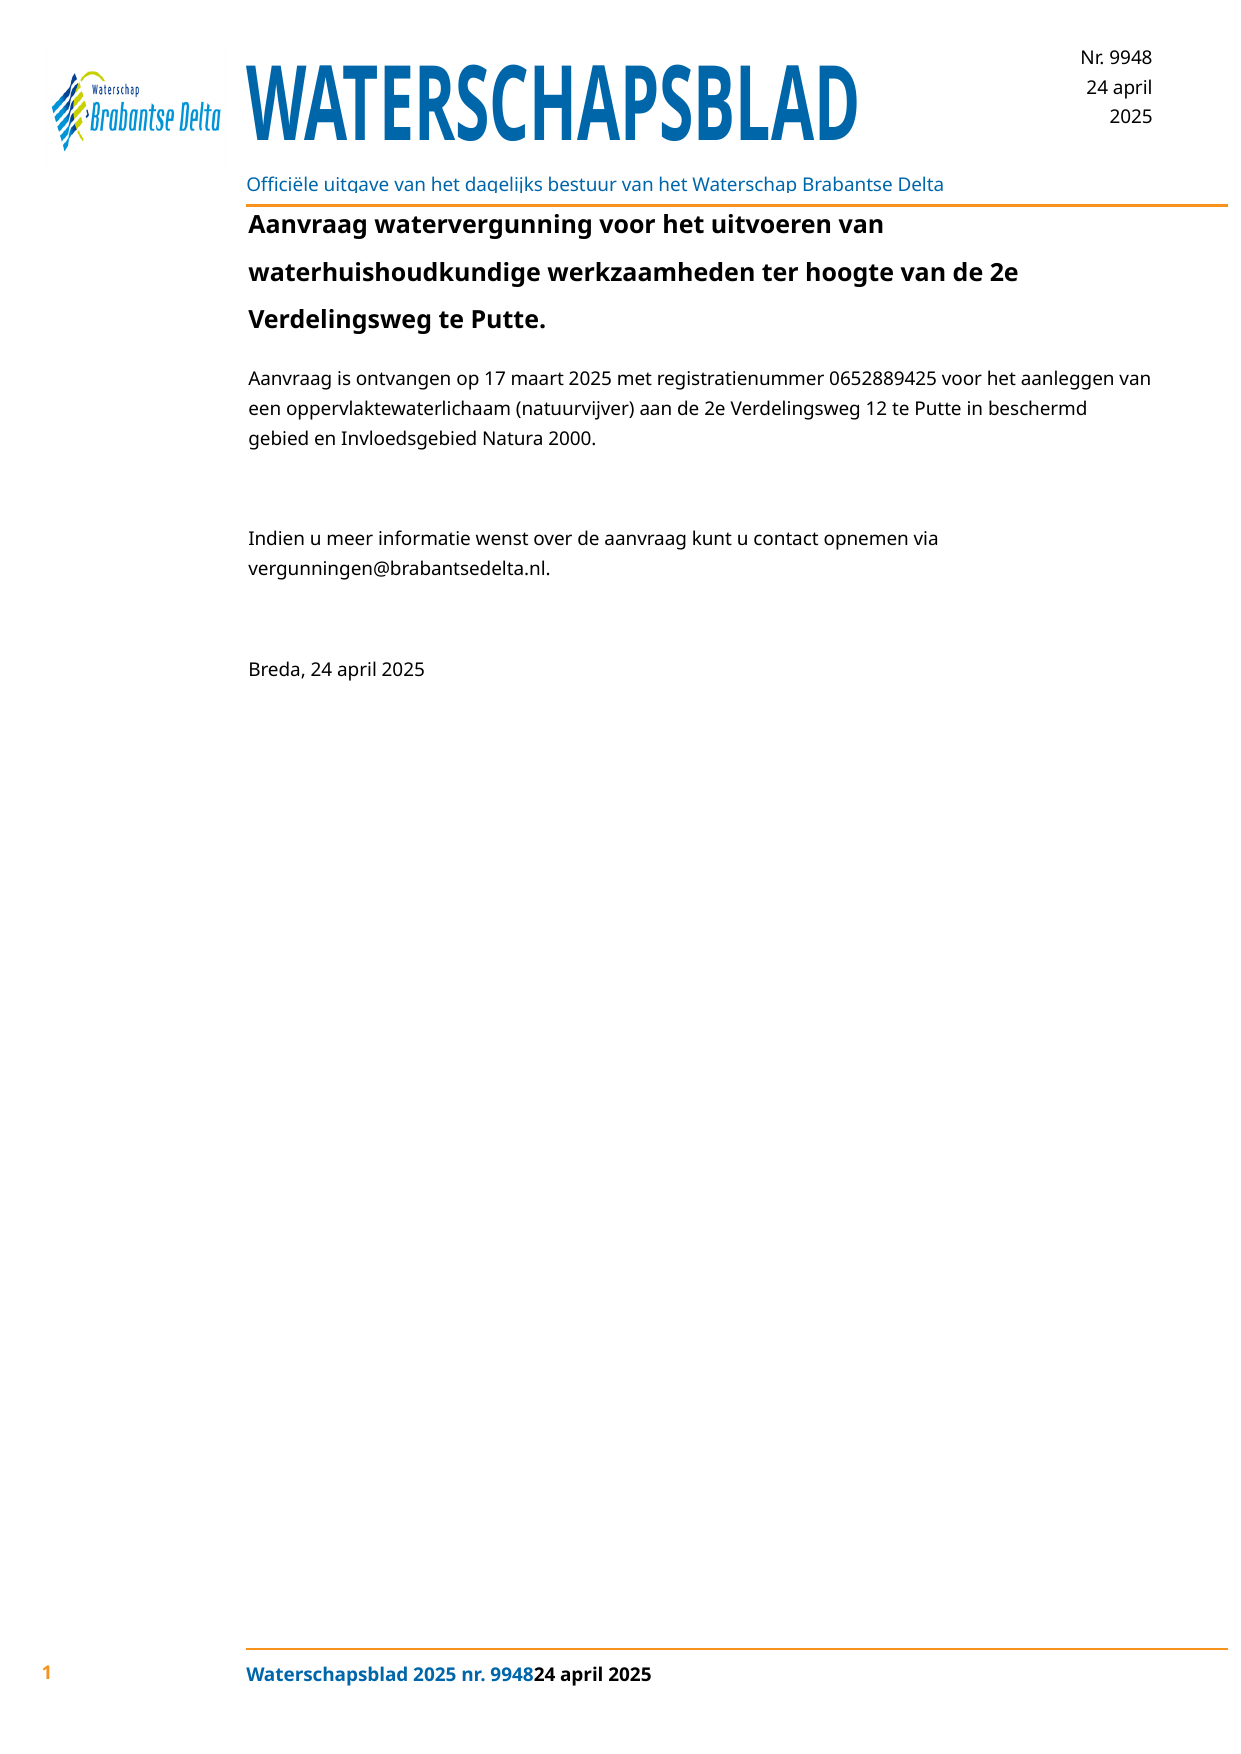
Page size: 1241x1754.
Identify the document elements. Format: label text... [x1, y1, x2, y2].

text Aanvraag watervergunning voor het uitvoeren van waterhuishoudkundige werkzaamheden ter hoogte van de 2e Verdelingsweg te Putte. [248, 207, 1152, 336]
text Aanvraag is ontvangen op 17 maart 2025 met registratienummer 0652889425 voor het aanleggen van een oppervlaktewaterlichaam (natuurvijver) aan de 2e Verdelingsweg 12 te Putte in beschermd gebied en Invloedsgebied Natura 2000. [248, 366, 1152, 450]
text Indien u meer informatie wenst over de aanvraag kunt u contact opnemen via vergunningen@brabantsedelta.nl. [248, 526, 1152, 581]
text Breda, 24 april 2025 [248, 656, 1152, 682]
picture [41, 47, 231, 172]
